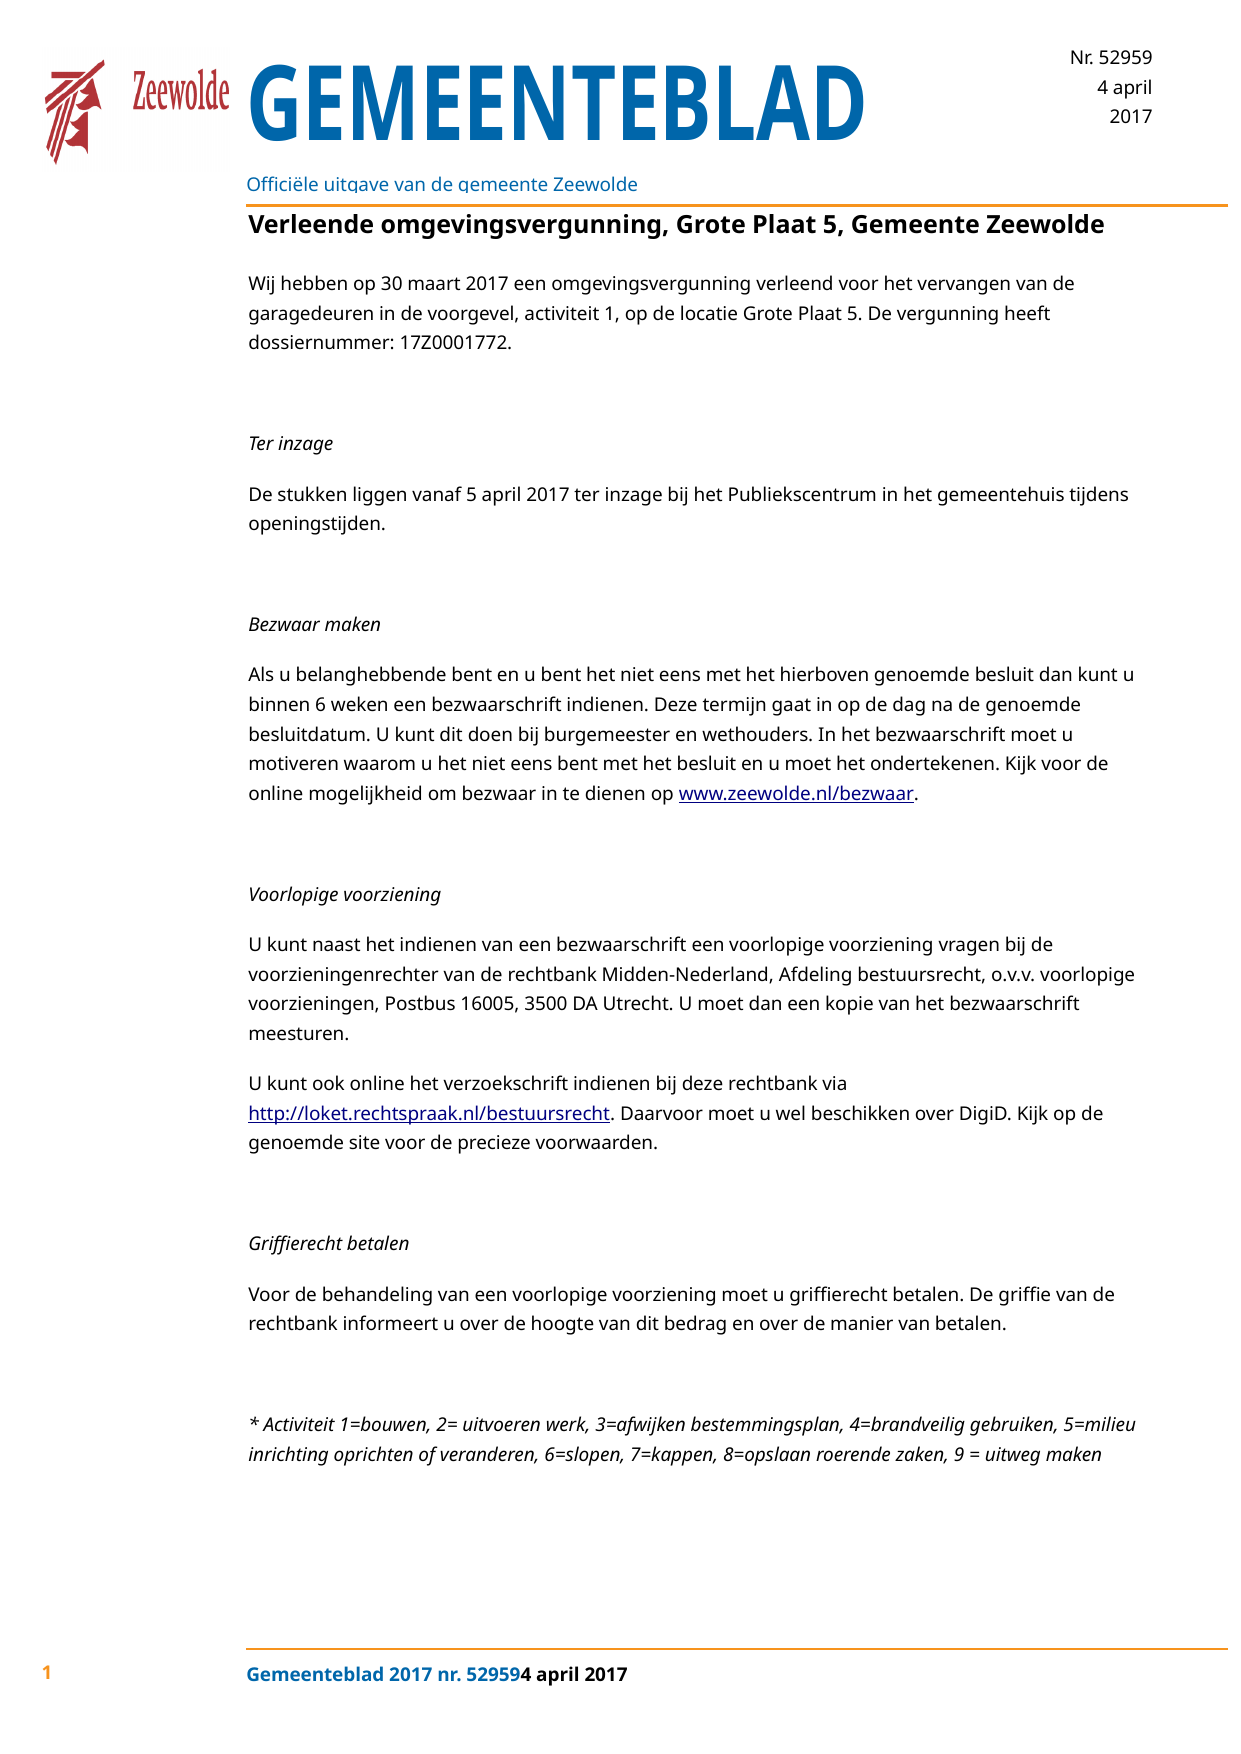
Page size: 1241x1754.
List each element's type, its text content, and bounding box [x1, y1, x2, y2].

text Wij hebben op 30 maart 2017 een omgevingsvergunning verleend voor het vervangen van de garagedeuren in de voorgevel, activiteit 1, op de locatie Grote Plaat 5. De vergunning heeft dossiernummer: 17Z0001772. [248, 270, 1152, 355]
text Griffierecht betalen [248, 1230, 1152, 1256]
text * Activiteit 1=bouwen, 2= uitvoeren werk, 3=afwijken bestemmingsplan, 4=brandveilig gebruiken, 5=milieu inrichting oprichten of veranderen, 6=slopen, 7=kappen, 8=opslaan roerende zaken, 9 = uitweg maken [248, 1411, 1152, 1466]
text Als u belanghebbende bent en u bent het niet eens met het hierboven genoemde besluit dan kunt u binnen 6 weken een bezwaarschrift indienen. Deze termijn gaat in op de dag na de genoemde besluitdatum. U kunt dit doen bij burgemeester en wethouders. In het bezwaarschrift moet u motiveren waarom u het niet eens bent met het besluit en u moet het ondertekenen. Kijk voor de online mogelijkheid om bezwaar in te dienen op www.zeewolde.nl/bezwaar. [248, 662, 1152, 806]
text Verleende omgevingsvergunning, Grote Plaat 5, Gemeente Zeewolde [248, 207, 1152, 241]
text Ter inzage [248, 430, 1152, 456]
picture [41, 47, 231, 172]
text U kunt ook online het verzoekschrift indienen bij deze rechtbank via http://loket.rechtspraak.nl/bestuursrecht. Daarvoor moet u wel beschikken over DigiD. Kijk op de genoemde site voor de precieze voorwaarden. [248, 1070, 1152, 1155]
text Bezwaar maken [248, 611, 1152, 637]
text Voorlopige voorziening [248, 881, 1152, 906]
text U kunt naast het indienen van een bezwaarschrift een voorlopige voorziening vragen bij de voorzieningenrechter van de rechtbank Midden-Nederland, Afdeling bestuursrecht, o.v.v. voorlopige voorzieningen, Postbus 16005, 3500 DA Utrecht. U moet dan een kopie van het bezwaarschrift meesturen. [248, 931, 1152, 1046]
text De stukken liggen vanaf 5 april 2017 ter inzage bij het Publiekscentrum in het gemeentehuis tijdens openingstijden. [248, 481, 1152, 536]
text Voor de behandeling van een voorlopige voorziening moet u griffierecht betalen. De griffie van de rechtbank informeert u over de hoogte van dit bedrag en over de manier van betalen. [248, 1281, 1152, 1336]
